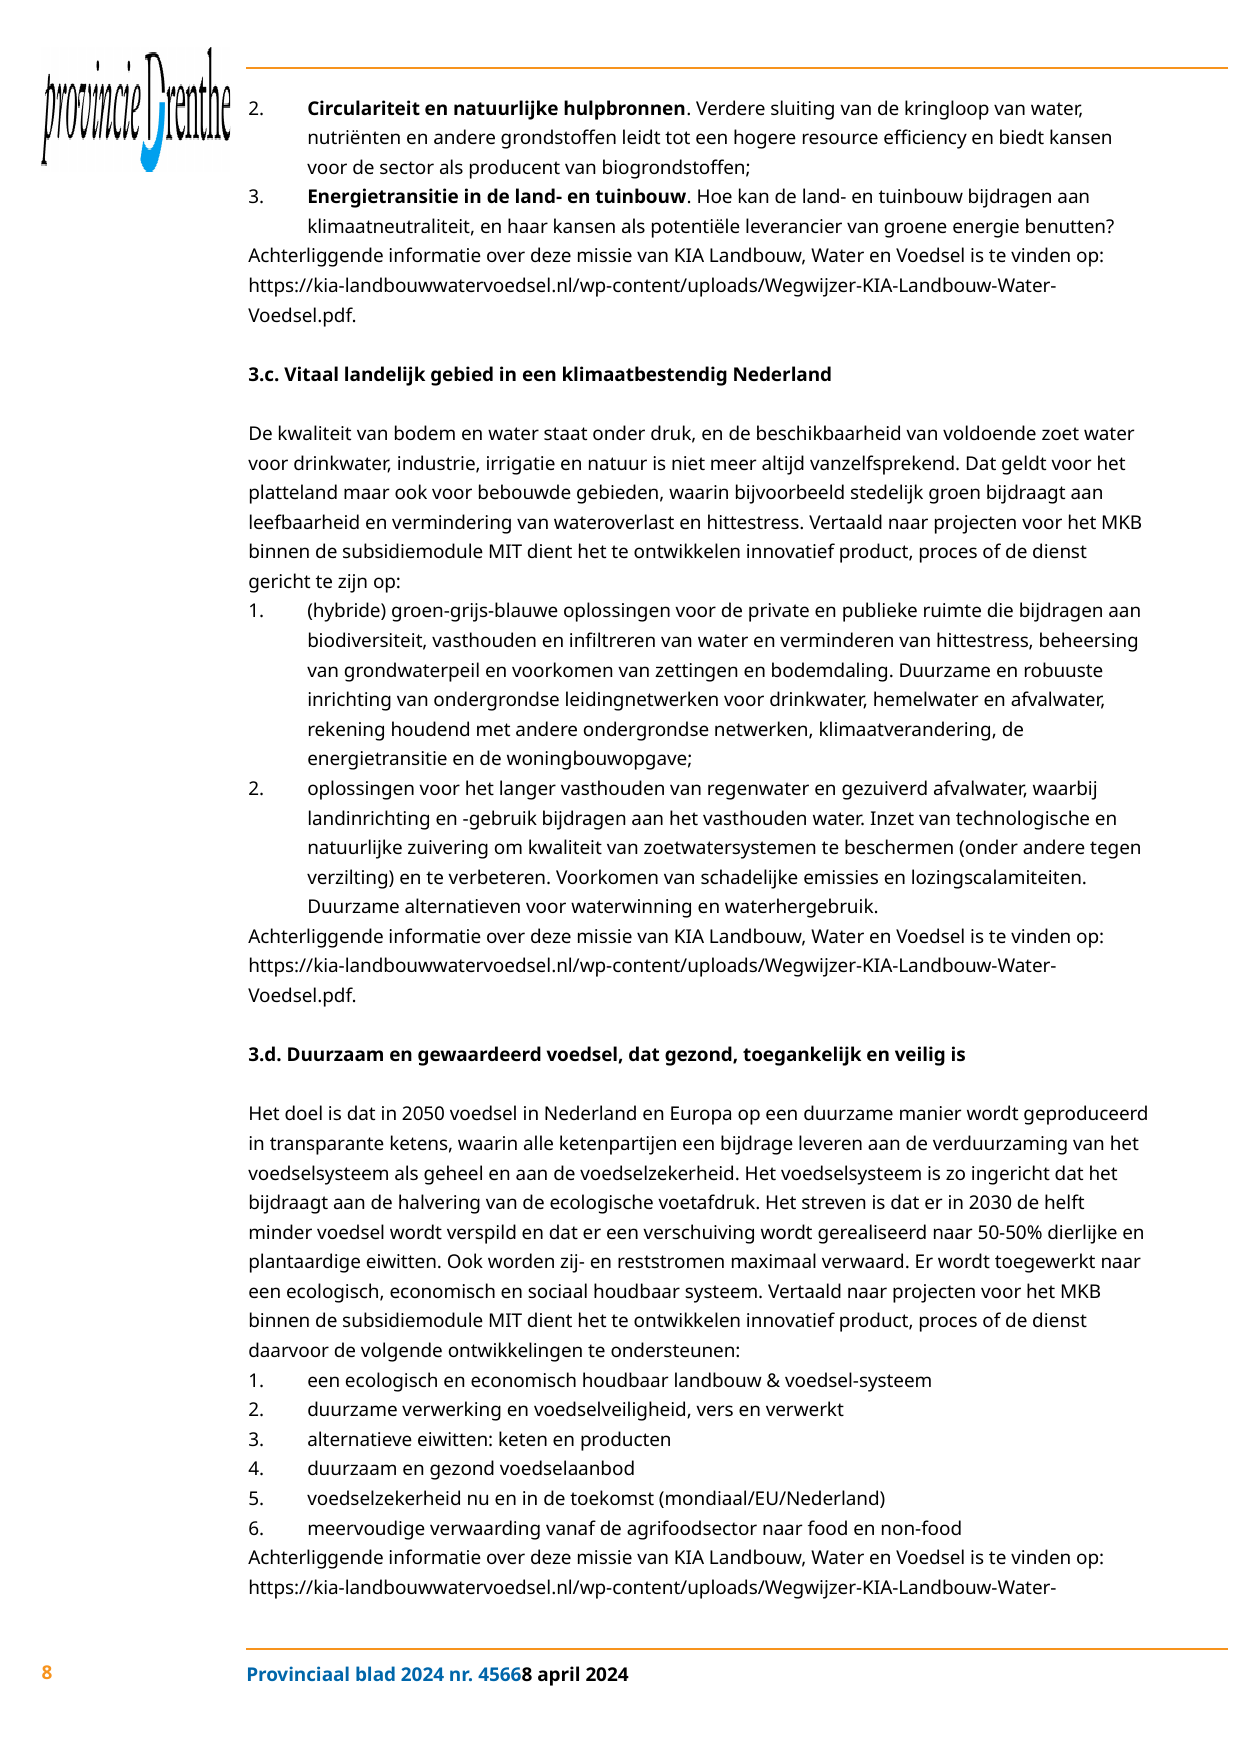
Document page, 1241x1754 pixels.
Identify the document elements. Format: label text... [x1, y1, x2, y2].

list Circulariteit en natuurlijke hulpbronnen. Verdere sluiting van de kringloop van water, nutriënten en andere grondstoffen leidt tot een hogere resource efficiency en biedt kansen voor de sector als producent van biogrondstoffen; [248, 95, 1152, 180]
list voedselzekerheid nu en in de toekomst (mondiaal/EU/Nederland) [248, 1485, 1152, 1511]
list meervoudige verwaarding vanaf de agrifoodsector naar food en non-food [248, 1515, 1152, 1541]
picture [41, 47, 231, 172]
list een ecologisch en economisch houdbaar landbouw & voedsel-systeem [248, 1367, 1152, 1393]
text 3.c. Vitaal landelijk gebied in een klimaatbestendig Nederland [248, 361, 1152, 387]
text 3.d. Duurzaam en gewaardeerd voedsel, dat gezond, toegankelijk en veilig is [248, 1041, 1152, 1067]
list Energietransitie in de land- en tuinbouw. Hoe kan de land- en tuinbouw bijdragen aan klimaatneutraliteit, en haar kansen als potentiële leverancier van groene energie benutten? [248, 183, 1152, 239]
text Achterliggende informatie over deze missie van KIA Landbouw, Water en Voedsel is te vinden op: https://kia-landbouwwatervoedsel.nl/wp-content/uploads/Wegwijzer-KIA-Landbouw-Water- [248, 1544, 1152, 1600]
text Achterliggende informatie over deze missie van KIA Landbouw, Water en Voedsel is te vinden op: https://kia-landbouwwatervoedsel.nl/wp-content/uploads/Wegwijzer-KIA-Landbouw-Water-Voedsel.pdf. [248, 243, 1152, 328]
list oplossingen voor het langer vasthouden van regenwater en gezuiverd afvalwater, waarbij landinrichting en -gebruik bijdragen aan het vasthouden water. Inzet van technologische en natuurlijke zuivering om kwaliteit van zoetwatersystemen te beschermen (onder andere tegen verzilting) en te verbeteren. Voorkomen van schadelijke emissies en lozingscalamiteiten. Duurzame alternatieven voor waterwinning en waterhergebruik. [248, 775, 1152, 919]
text Achterliggende informatie over deze missie van KIA Landbouw, Water en Voedsel is te vinden op: https://kia-landbouwwatervoedsel.nl/wp-content/uploads/Wegwijzer-KIA-Landbouw-Water-Voedsel.pdf. [248, 923, 1152, 1008]
list duurzaam en gezond voedselaanbod [248, 1456, 1152, 1481]
list duurzame verwerking en voedselveiligheid, vers en verwerkt [248, 1396, 1152, 1422]
text De kwaliteit van bodem en water staat onder druk, en de beschikbaarheid van voldoende zoet water voor drinkwater, industrie, irrigatie en natuur is niet meer altijd vanzelfsprekend. Dat geldt voor het platteland maar ook voor bebouwde gebieden, waarin bijvoorbeeld stedelijk groen bijdraagt aan leefbaarheid en vermindering van wateroverlast en hittestress. Vertaald naar projecten voor het MKB binnen de subsidiemodule MIT dient het te ontwikkelen innovatief product, proces of de dienst gericht te zijn op: [248, 420, 1152, 594]
list alternatieve eiwitten: keten en producten [248, 1426, 1152, 1452]
text Het doel is dat in 2050 voedsel in Nederland en Europa op een duurzame manier wordt geproduceerd in transparante ketens, waarin alle ketenpartijen een bijdrage leveren aan de verduurzaming van het voedselsysteem als geheel en aan de voedselzekerheid. Het voedselsysteem is zo ingericht dat het bijdraagt aan de halvering van de ecologische voetafdruk. Het streven is dat er in 2030 de helft minder voedsel wordt verspild en dat er een verschuiving wordt gerealiseerd naar 50-50% dierlijke en plantaardige eiwitten. Ook worden zij- en reststromen maximaal verwaard. Er wordt toegewerkt naar een ecologisch, economisch en sociaal houdbaar systeem. Vertaald naar projecten voor het MKB binnen de subsidiemodule MIT dient het te ontwikkelen innovatief product, proces of de dienst daarvoor de volgende ontwikkelingen te ondersteunen: [248, 1101, 1152, 1363]
list (hybride) groen-grijs-blauwe oplossingen voor de private en publieke ruimte die bijdragen aan biodiversiteit, vasthouden en infiltreren van water en verminderen van hittestress, beheersing van grondwaterpeil en voorkomen van zettingen en bodemdaling. Duurzame en robuuste inrichting van ondergrondse leidingnetwerken voor drinkwater, hemelwater en afvalwater, rekening houdend met andere ondergrondse netwerken, klimaatverandering, de energietransitie en de woningbouwopgave; [248, 598, 1152, 771]
